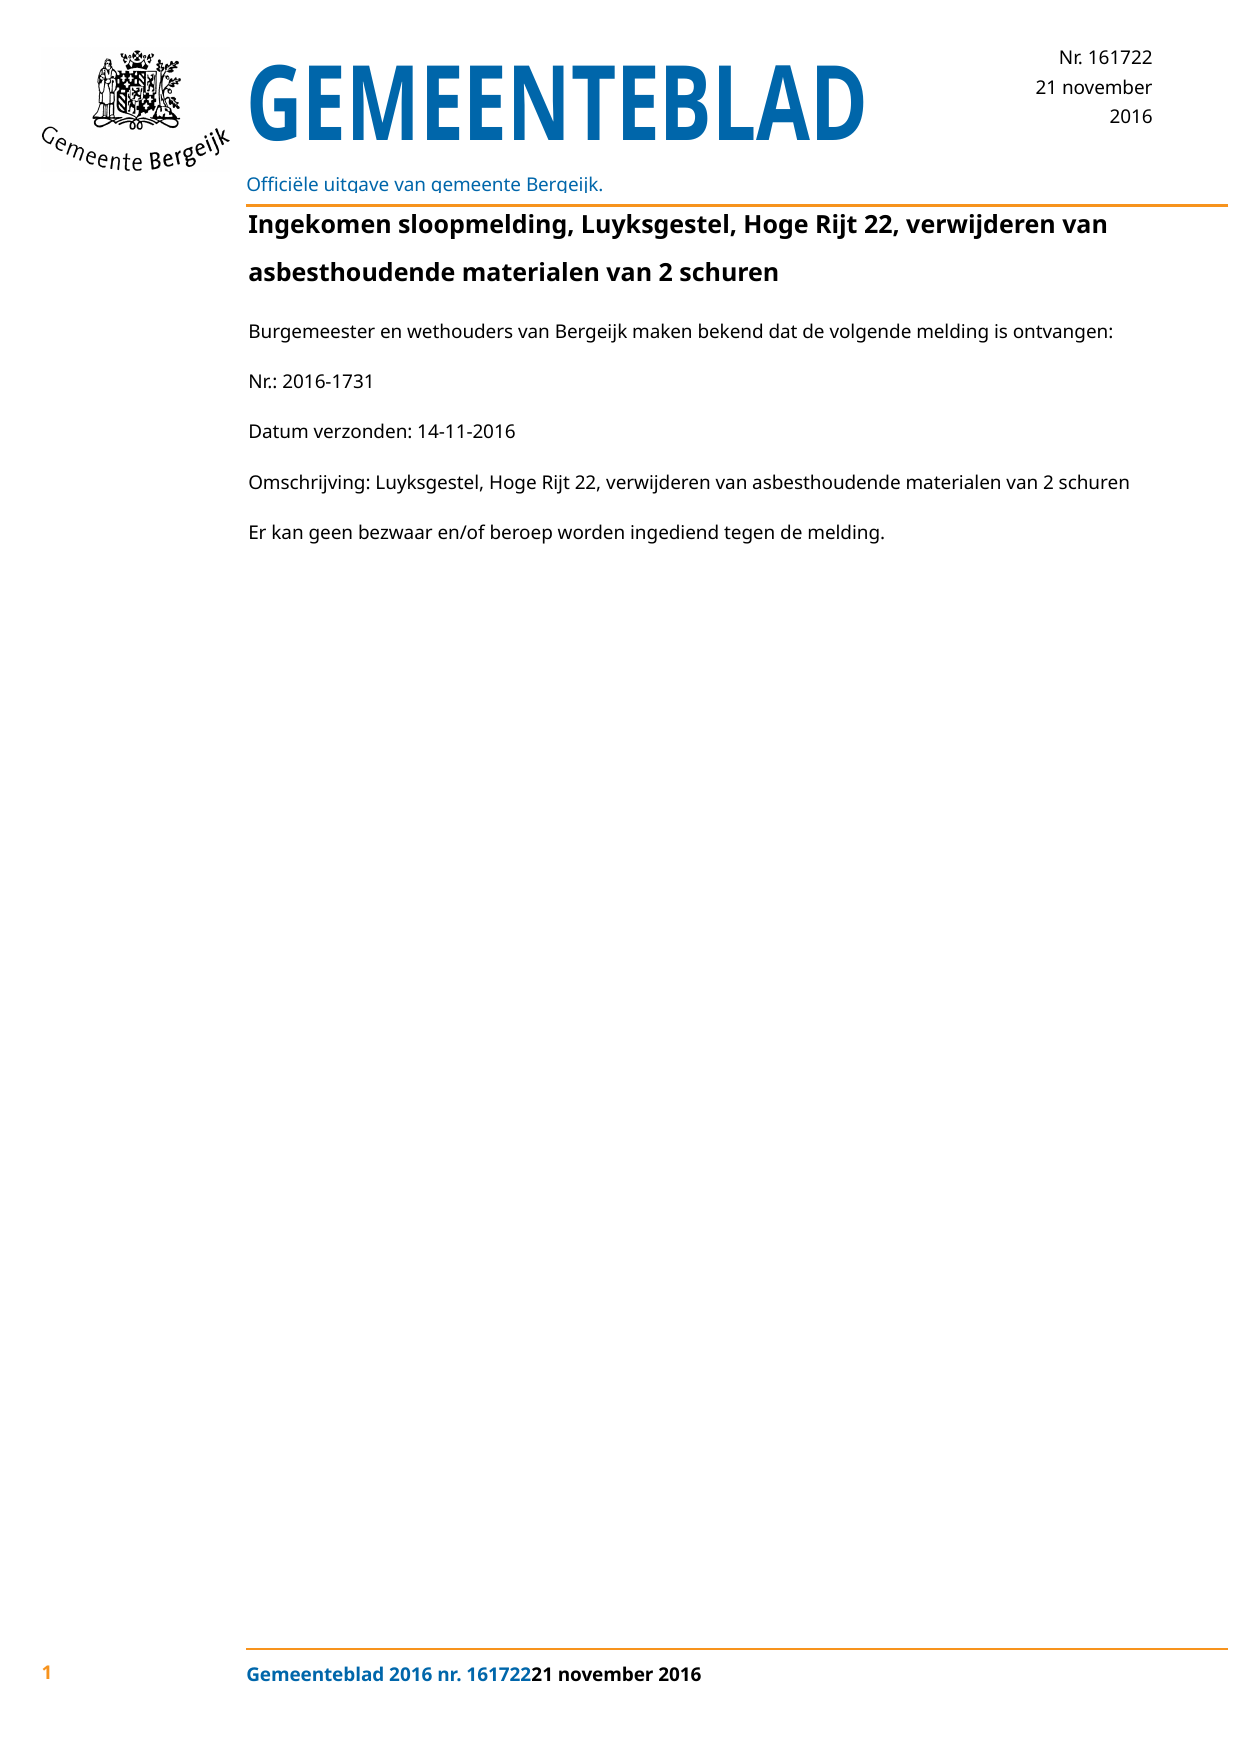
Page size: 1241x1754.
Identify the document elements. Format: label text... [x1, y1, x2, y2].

picture [41, 47, 231, 172]
text Ingekomen sloopmelding, Luyksgestel, Hoge Rijt 22, verwijderen van asbesthoudende materialen van 2 schuren [248, 207, 1152, 288]
text Nr.: 2016-1731 [248, 368, 1152, 394]
text Burgemeester en wethouders van Bergeijk maken bekend dat de volgende melding is ontvangen: [248, 318, 1152, 344]
text Er kan geen bezwaar en/of beroep worden ingediend tegen de melding. [248, 519, 1152, 545]
text Omschrijving: Luyksgestel, Hoge Rijt 22, verwijderen van asbesthoudende materialen van 2 schuren [248, 469, 1152, 495]
text Datum verzonden: 14-11-2016 [248, 419, 1152, 444]
